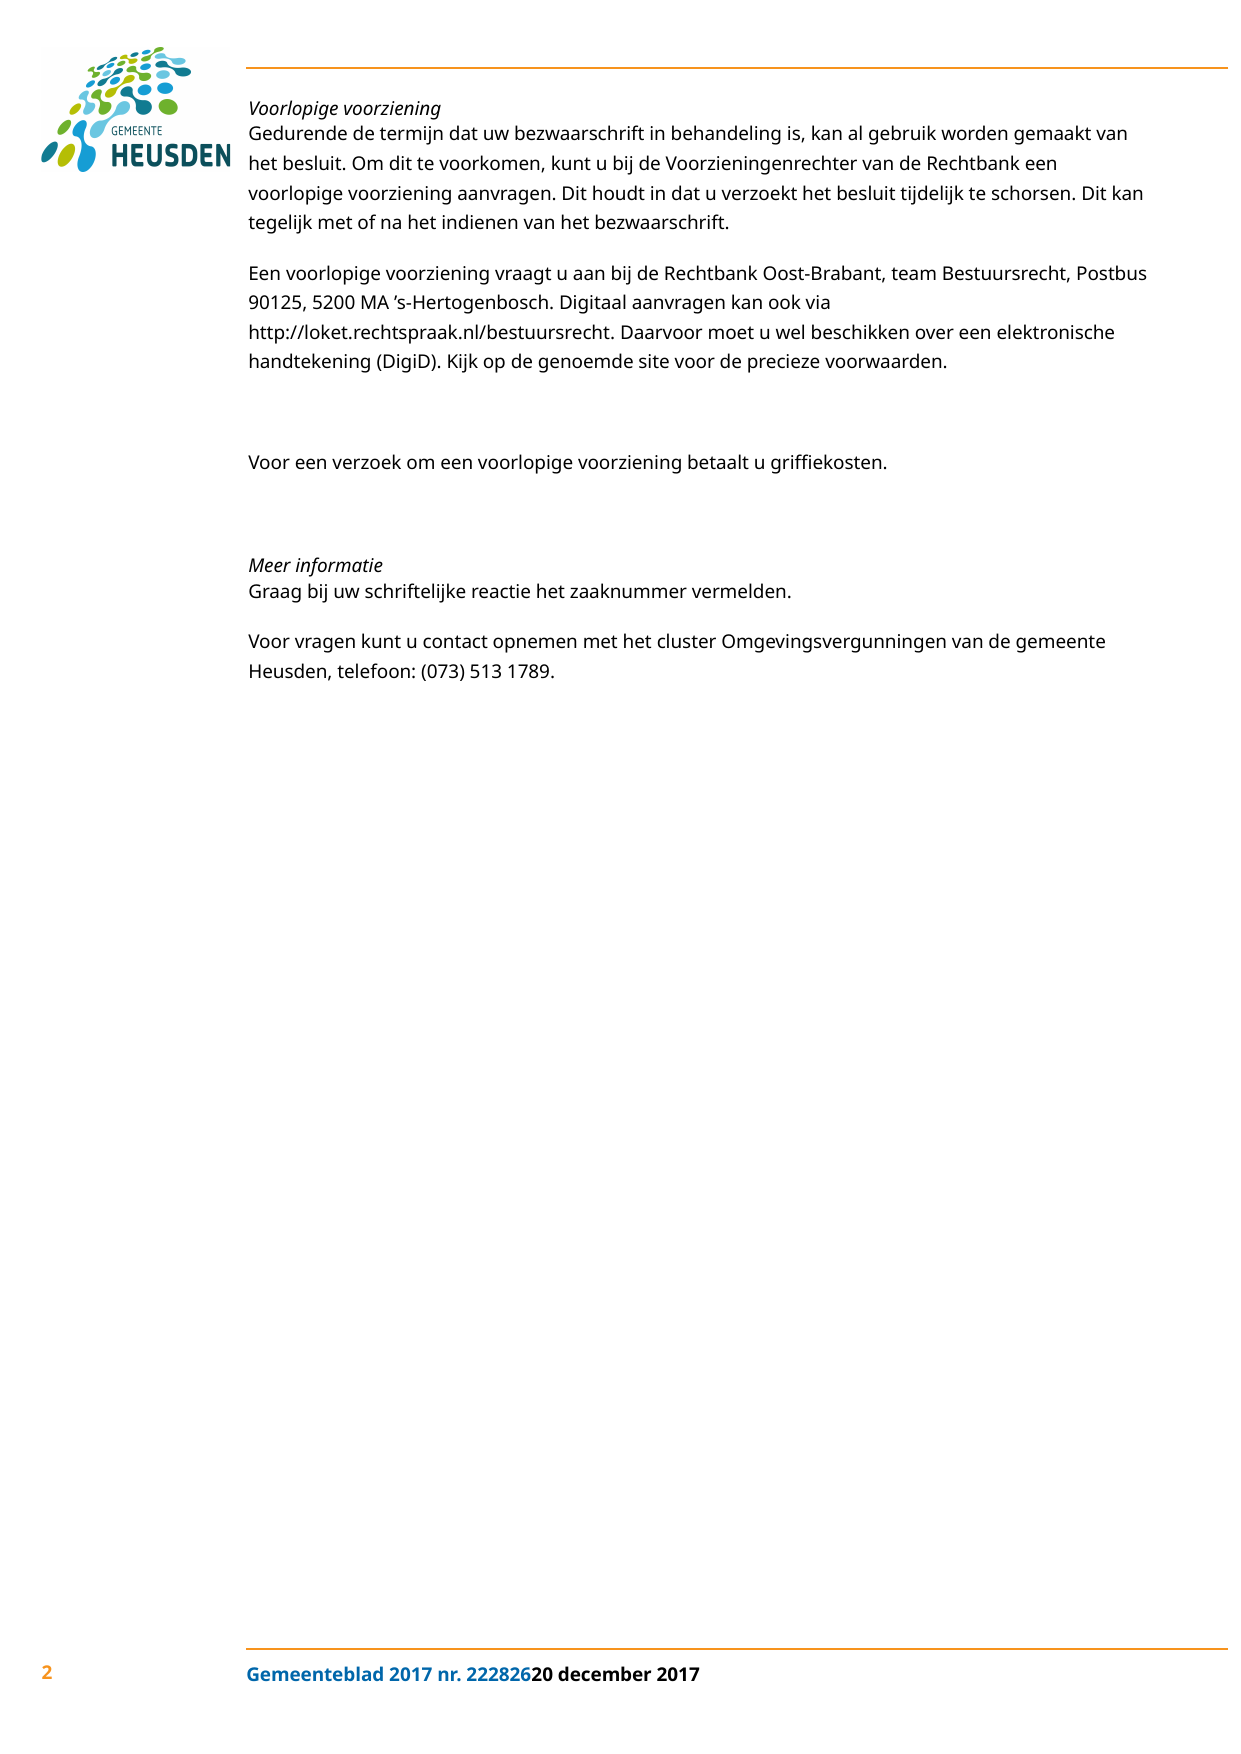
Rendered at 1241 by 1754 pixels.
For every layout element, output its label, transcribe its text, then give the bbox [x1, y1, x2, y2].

text Voorlopige voorziening [248, 95, 1152, 121]
picture [41, 47, 231, 172]
text Graag bij uw schriftelijke reactie het zaaknummer vermelden. [248, 578, 1152, 604]
text Voor een verzoek om een voorlopige voorziening betaalt u griffiekosten. [248, 449, 1152, 475]
text Gedurende de termijn dat uw bezwaarschrift in behandeling is, kan al gebruik worden gemaakt van het besluit. Om dit te voorkomen, kunt u bij de Voorzieningenrechter van de Rechtbank een voorlopige voorziening aanvragen. Dit houdt in dat u verzoekt het besluit tijdelijk te schorsen. Dit kan tegelijk met of na het indienen van het bezwaarschrift. [248, 121, 1152, 235]
text Een voorlopige voorziening vraagt u aan bij de Rechtbank Oost-Brabant, team Bestuursrecht, Postbus 90125, 5200 MA ’s-Hertogenbosch. Digitaal aanvragen kan ook via http://loket.rechtspraak.nl/bestuursrecht. Daarvoor moet u wel beschikken over een elektronische handtekening (DigiD). Kijk op de genoemde site voor de precieze voorwaarden. [248, 260, 1152, 374]
text Meer informatie [248, 552, 1152, 578]
text Voor vragen kunt u contact opnemen met het cluster Omgevingsvergunningen van de gemeente Heusden, telefoon: (073) 513 1789. [248, 629, 1152, 684]
